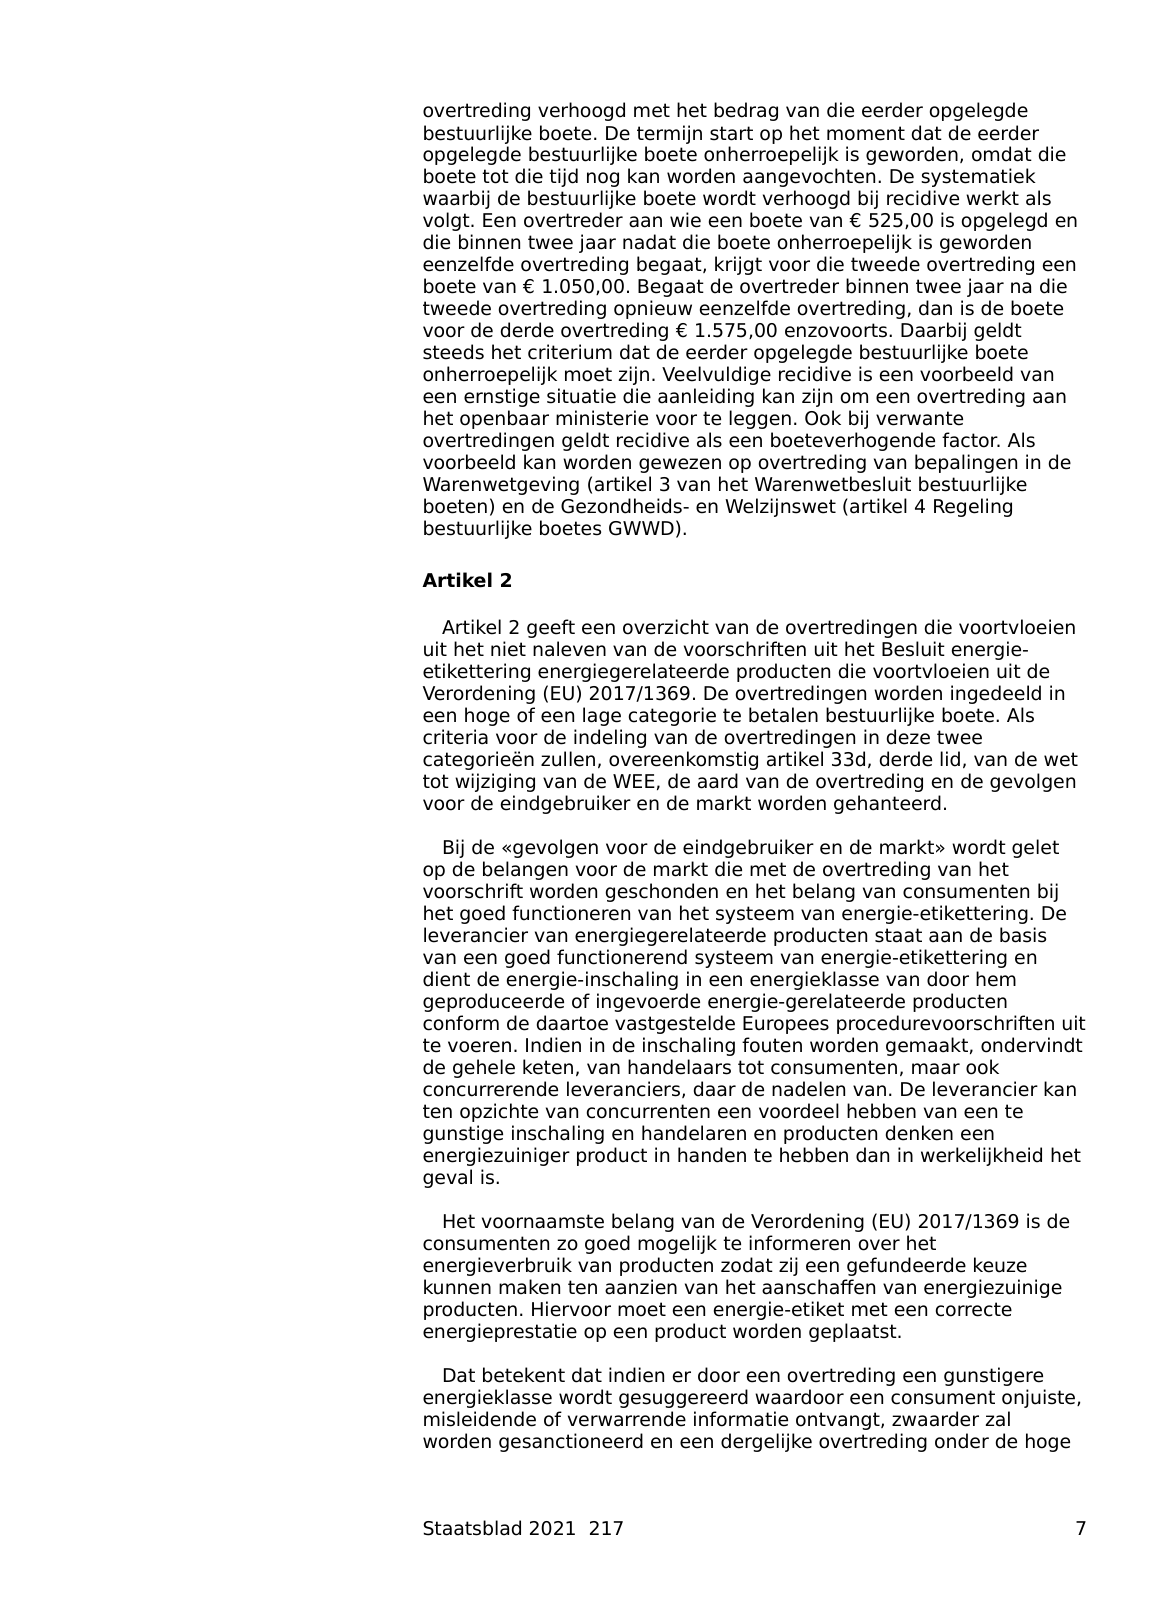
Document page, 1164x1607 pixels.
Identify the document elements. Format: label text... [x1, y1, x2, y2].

text overtreding verhoogd met het bedrag van die eerder opgelegde bestuurlijke boete. De termijn start op het moment dat de eerder opgelegde bestuurlijke boete onherroepelijk is geworden, omdat die boete tot die tijd nog kan worden aangevochten. De systematiek waarbij de bestuurlijke boete wordt verhoogd bij recidive werkt als volgt. Een overtreder aan wie een boete van € 525,00 is opgelegd en die binnen twee jaar nadat die boete onherroepelijk is geworden eenzelfde overtreding begaat, krijgt voor die tweede overtreding een boete van € 1.050,00. Begaat de overtreder binnen twee jaar na die tweede overtreding opnieuw eenzelfde overtreding, dan is de boete voor de derde overtreding € 1.575,00 enzovoorts. Daarbij geldt steeds het criterium dat de eerder opgelegde bestuurlijke boete onherroepelijk moet zijn. Veelvuldige recidive is een voorbeeld van een ernstige situatie die aanleiding kan zijn om een overtreding aan het openbaar ministerie voor te leggen. Ook bij verwante overtredingen geldt recidive als een boeteverhogende factor. Als voorbeeld kan worden gewezen op overtreding van bepalingen in de Warenwetgeving (artikel 3 van het Warenwetbesluit bestuurlijke boeten) en de Gezondheids- en Welzijnswet (artikel 4 Regeling bestuurlijke boetes GWWD). [422, 100, 1087, 540]
subtitle Artikel 2 [422, 570, 1087, 592]
text Het voornaamste belang van de Verordening (EU) 2017/1369 is de consumenten zo goed mogelijk te informeren over het energieverbruik van producten zodat zij een gefundeerde keuze kunnen maken ten aanzien van het aanschaffen van energiezuinige producten. Hiervoor moet een energie-etiket met een correcte energieprestatie op een product worden geplaatst. [422, 1211, 1087, 1343]
text Dat betekent dat indien er door een overtreding een gunstigere energieklasse wordt gesuggereerd waardoor een consument onjuiste, misleidende of verwarrende informatie ontvangt, zwaarder zal worden gesanctioneerd en een dergelijke overtreding onder de hoge [422, 1365, 1087, 1453]
text Bij de «gevolgen voor de eindgebruiker en de markt» wordt gelet op de belangen voor de markt die met de overtreding van het voorschrift worden geschonden en het belang van consumenten bij het goed functioneren van het systeem van energie-etikettering. De leverancier van energiegerelateerde producten staat aan de basis van een goed functionerend systeem van energie-etikettering en dient de energie-inschaling in een energieklasse van door hem geproduceerde of ingevoerde energie-gerelateerde producten conform de daartoe vastgestelde Europees procedurevoorschriften uit te voeren. Indien in de inschaling fouten worden gemaakt, ondervindt de gehele keten, van handelaars tot consumenten, maar ook concurrerende leveranciers, daar de nadelen van. De leverancier kan ten opzichte van concurrenten een voordeel hebben van een te gunstige inschaling en handelaren en producten denken een energiezuiniger product in handen te hebben dan in werkelijkheid het geval is. [422, 837, 1087, 1189]
text Artikel 2 geeft een overzicht van de overtredingen die voortvloeien uit het niet naleven van de voorschriften uit het Besluit energie-etikettering energiegerelateerde producten die voortvloeien uit de Verordening (EU) 2017/1369. De overtredingen worden ingedeeld in een hoge of een lage categorie te betalen bestuurlijke boete. Als criteria voor de indeling van de overtredingen in deze twee categorieën zullen, overeenkomstig artikel 33d, derde lid, van de wet tot wijziging van de WEE, de aard van de overtreding en de gevolgen voor de eindgebruiker en de markt worden gehanteerd. [422, 617, 1087, 815]
